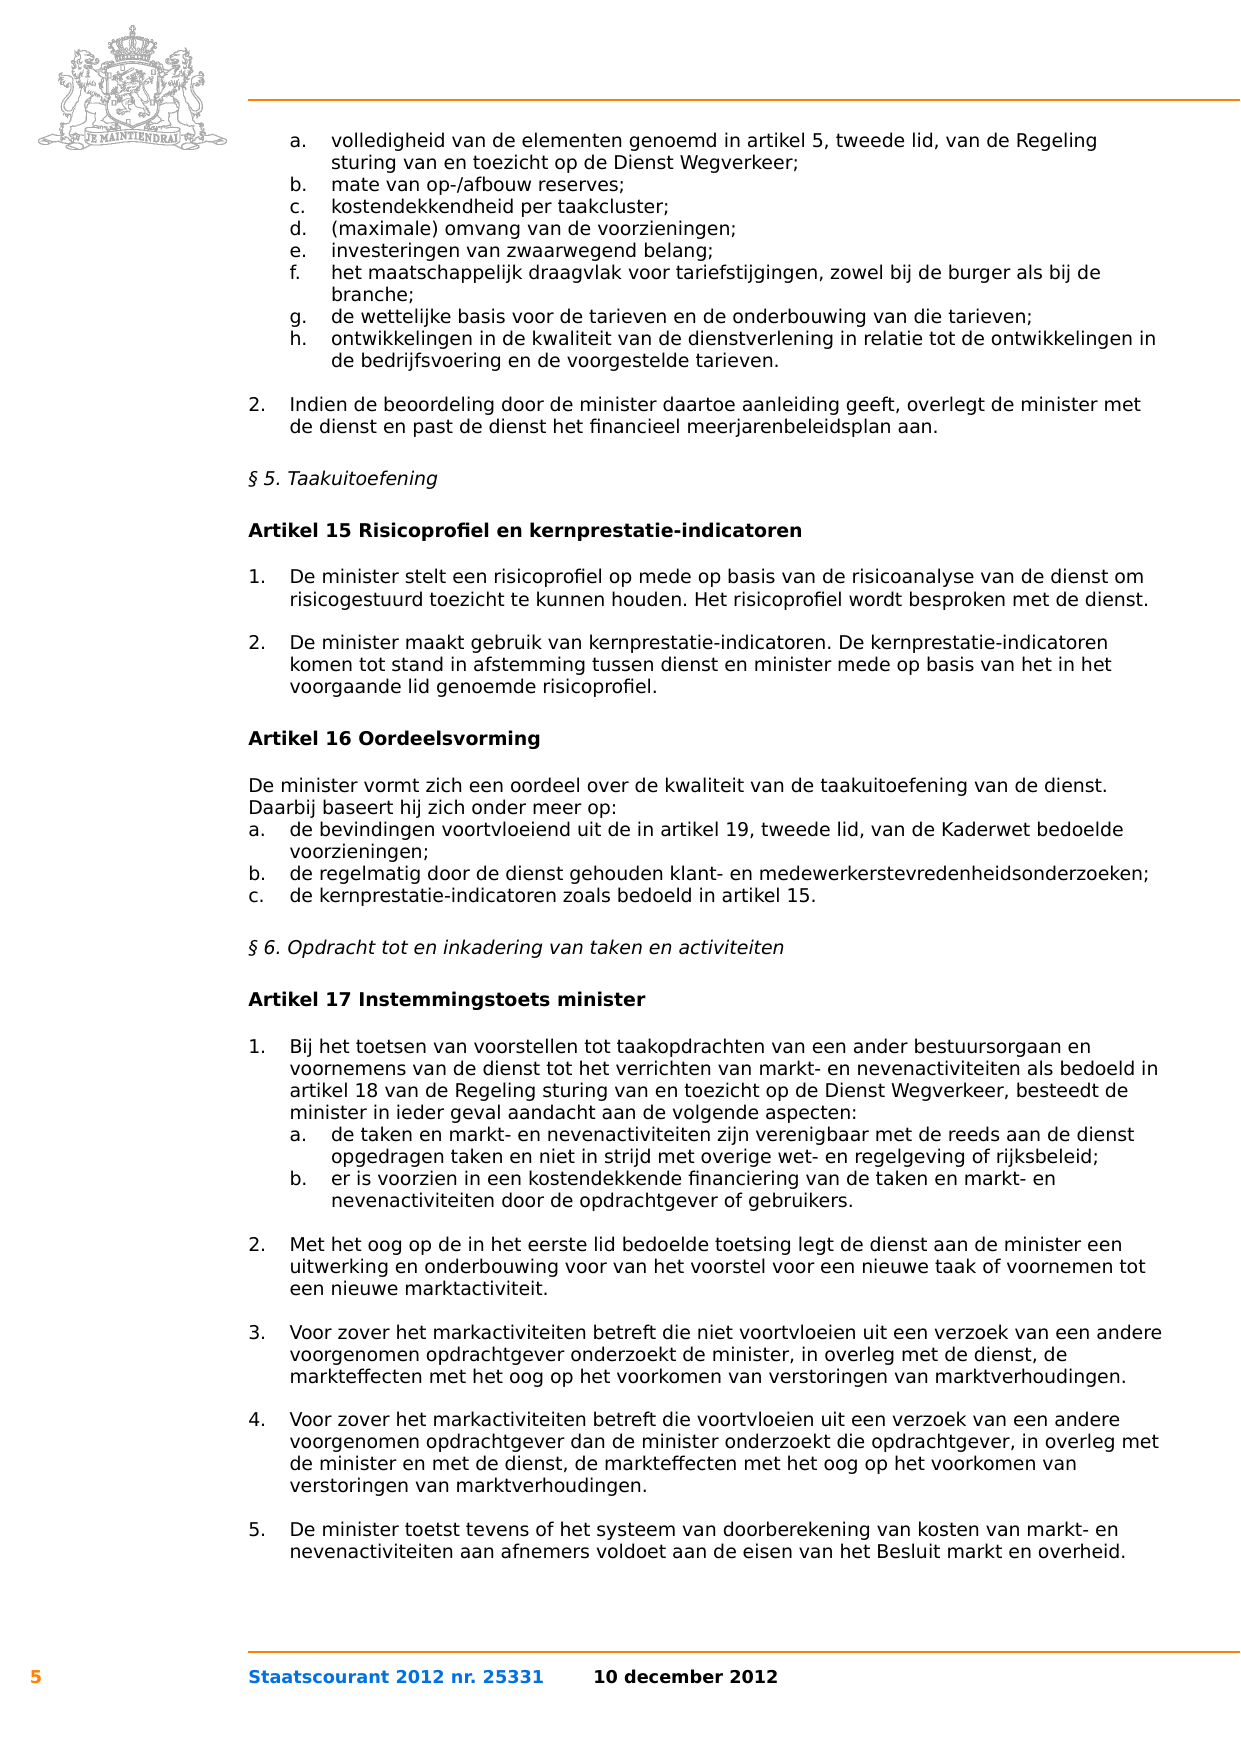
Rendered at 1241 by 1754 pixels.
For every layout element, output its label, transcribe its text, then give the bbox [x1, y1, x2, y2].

text f. het maatschappelijk draagvlak voor tariefstijgingen, zowel bij de burger als bij de branche; [289, 262, 1163, 306]
subtitle Artikel 17 Instemmingstoets minister [248, 989, 1163, 1011]
text 1. Bij het toetsen van voorstellen tot taakopdrachten van een ander bestuursorgaan en voornemens van de dienst tot het verrichten van markt- en nevenactiviteiten als bedoeld in artikel 18 van de Regeling sturing van en toezicht op de Dienst Wegverkeer, besteedt de minister in ieder geval aandacht aan de volgende aspecten: [248, 1036, 1163, 1124]
text 2. Indien de beoordeling door de minister daartoe aanleiding geeft, overlegt de minister met de dienst en past de dienst het financieel meerjarenbeleidsplan aan. [248, 393, 1163, 437]
text De minister vormt zich een oordeel over de kwaliteit van de taakuitoefening van de dienst. Daarbij baseert hij zich onder meer op: [248, 775, 1163, 819]
text e. investeringen van zwaarwegend belang; [289, 240, 1163, 262]
picture [38, 25, 227, 150]
text a. volledigheid van de elementen genoemd in artikel 5, tweede lid, van de Regeling sturing van en toezicht op de Dienst Wegverkeer; [289, 130, 1163, 174]
text 3. Voor zover het markactiviteiten betreft die niet voortvloeien uit een verzoek van een andere voorgenomen opdrachtgever onderzoekt de minister, in overleg met de dienst, de markteffecten met het oog op het voorkomen van verstoringen van marktverhoudingen. [248, 1322, 1163, 1387]
subtitle Artikel 16 Oordeelsvorming [248, 728, 1163, 750]
text 2. Met het oog op de in het eerste lid bedoelde toetsing legt de dienst aan de minister een uitwerking en onderbouwing voor van het voorstel voor een nieuwe taak of voornemen tot een nieuwe marktactiviteit. [248, 1234, 1163, 1300]
text 1. De minister stelt een risicoprofiel op mede op basis van de risicoanalyse van de dienst om risicogestuurd toezicht te kunnen houden. Het risicoprofiel wordt besproken met de dienst. [248, 566, 1163, 610]
text c. de kernprestatie-indicatoren zoals bedoeld in artikel 15. [248, 885, 1163, 907]
text 2. De minister maakt gebruik van kernprestatie-indicatoren. De kernprestatie-indicatoren komen tot stand in afstemming tussen dienst en minister mede op basis van het in het voorgaande lid genoemde risicoprofiel. [248, 632, 1163, 698]
subtitle Artikel 15 Risicoprofiel en kernprestatie-indicatoren [248, 519, 1163, 541]
text h. ontwikkelingen in de kwaliteit van de dienstverlening in relatie tot de ontwikkelingen in de bedrijfsvoering en de voorgestelde tarieven. [289, 328, 1163, 372]
text a. de bevindingen voortvloeiend uit de in artikel 19, tweede lid, van de Kaderwet bedoelde voorzieningen; [248, 819, 1163, 863]
text b. er is voorzien in een kostendekkende financiering van de taken en markt- en nevenactiviteiten door de opdrachtgever of gebruikers. [289, 1168, 1163, 1212]
text d. (maximale) omvang van de voorzieningen; [289, 218, 1163, 240]
text b. mate van op-/afbouw reserves; [289, 174, 1163, 196]
text g. de wettelijke basis voor de tarieven en de onderbouwing van die tarieven; [289, 306, 1163, 328]
text 5. De minister toetst tevens of het systeem van doorberekening van kosten van markt- en nevenactiviteiten aan afnemers voldoet aan de eisen van het Besluit markt en overheid. [248, 1519, 1163, 1563]
subtitle § 6. Opdracht tot en inkadering van taken en activiteiten [248, 937, 1163, 959]
text a. de taken en markt- en nevenactiviteiten zijn verenigbaar met de reeds aan de dienst opgedragen taken en niet in strijd met overige wet- en regelgeving of rijksbeleid; [289, 1124, 1163, 1168]
text c. kostendekkendheid per taakcluster; [289, 196, 1163, 218]
text 4. Voor zover het markactiviteiten betreft die voortvloeien uit een verzoek van een andere voorgenomen opdrachtgever dan de minister onderzoekt die opdrachtgever, in overleg met de minister en met de dienst, de markteffecten met het oog op het voorkomen van verstoringen van marktverhoudingen. [248, 1409, 1163, 1497]
subtitle § 5. Taakuitoefening [248, 467, 1163, 489]
text b. de regelmatig door de dienst gehouden klant- en medewerkerstevredenheidsonderzoeken; [248, 863, 1163, 885]
